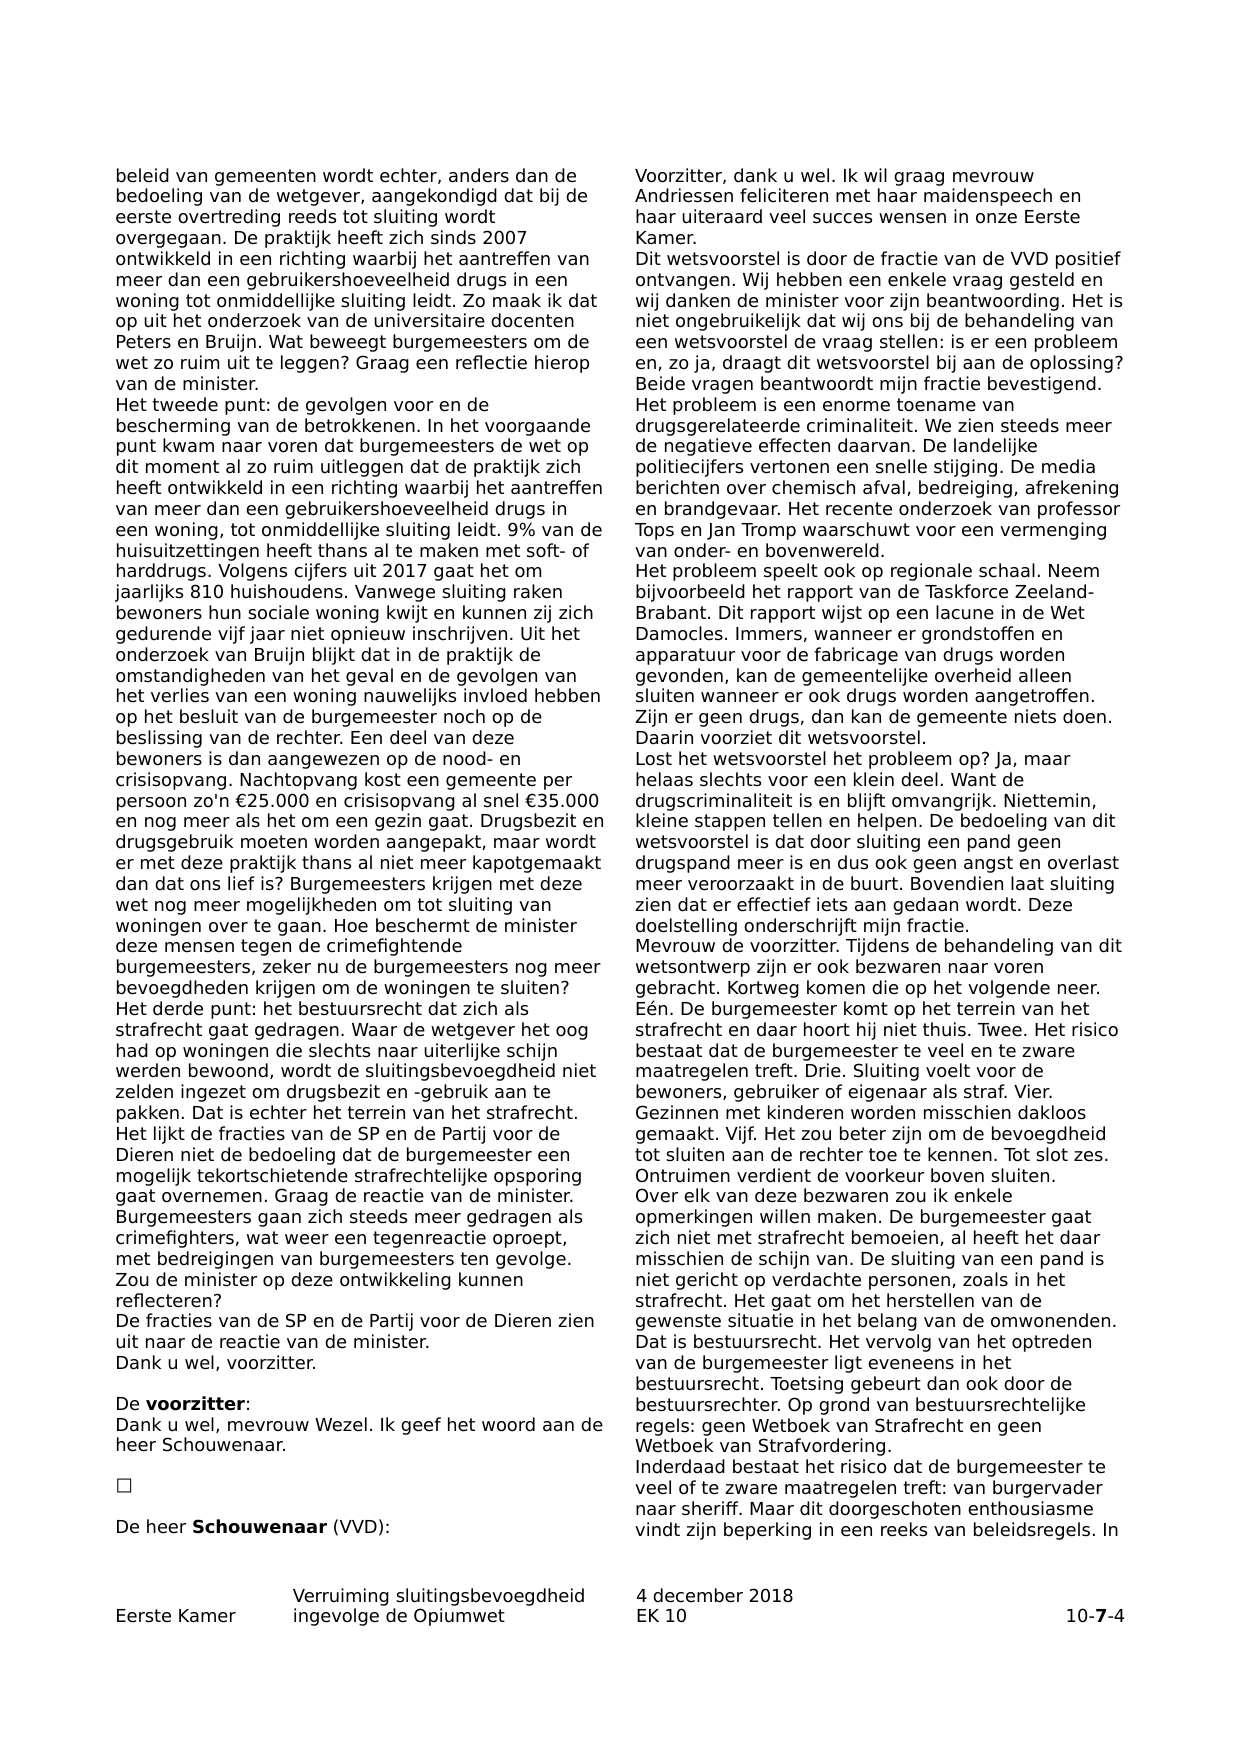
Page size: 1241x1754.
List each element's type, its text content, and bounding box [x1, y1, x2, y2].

text Dank u wel, voorzitter. [115, 1353, 605, 1374]
text Lost het wetsvoorstel het probleem op? Ja, maar helaas slechts voor een klein deel. Want de drugscriminaliteit is en blijft omvangrijk. Niettemin, kleine stappen tellen en helpen. De bedoeling van dit wetsvoorstel is dat door sluiting een pand geen drugspand meer is en dus ook geen angst en overlast meer veroorzaakt in de buurt. Bovendien laat sluiting zien dat er effectief iets aan gedaan wordt. Deze doelstelling onderschrijft mijn fractie. [635, 749, 1125, 936]
text De heer Schouwenaar (VVD): [115, 1517, 605, 1537]
text De voorzitter: [115, 1394, 605, 1414]
text Het probleem speelt ook op regionale schaal. Neem bijvoorbeeld het rapport van de Taskforce Zeeland-Brabant. Dit rapport wijst op een lacune in de Wet Damocles. Immers, wanneer er grondstoffen en apparatuur voor de fabricage van drugs worden gevonden, kan de gemeentelijke overheid alleen sluiten wanneer er ook drugs worden aangetroffen. Zijn er geen drugs, dan kan de gemeente niets doen. Daarin voorziet dit wetsvoorstel. [635, 561, 1125, 749]
text Dank u wel, mevrouw Wezel. Ik geef het woord aan de heer Schouwenaar. [115, 1414, 605, 1456]
text Voorzitter, dank u wel. Ik wil graag mevrouw Andriessen feliciteren met haar maidenspeech en haar uiteraard veel succes wensen in onze Eerste Kamer. [635, 165, 1125, 249]
text Dit wetsvoorstel is door de fractie van de VVD positief ontvangen. Wij hebben een enkele vraag gesteld en wij danken de minister voor zijn beantwoording. Het is niet ongebruikelijk dat wij ons bij de behandeling van een wetsvoorstel de vraag stellen: is er een probleem en, zo ja, draagt dit wetsvoorstel bij aan de oplossing? Beide vragen beantwoordt mijn fractie bevestigend. Het probleem is een enorme toename van drugsgerelateerde criminaliteit. We zien steeds meer de negatieve effecten daarvan. De landelijke politiecijfers vertonen een snelle stijging. De media berichten over chemisch afval, bedreiging, afrekening en brandgevaar. Het recente onderzoek van professor Tops en Jan Tromp waarschuwt voor een vermenging van onder- en bovenwereld. [635, 249, 1125, 561]
text Mevrouw de voorzitter. Tijdens de behandeling van dit wetsontwerp zijn er ook bezwaren naar voren gebracht. Kortweg komen die op het volgende neer. Eén. De burgemeester komt op het terrein van het strafrecht en daar hoort hij niet thuis. Twee. Het risico bestaat dat de burgemeester te veel en te zware maatregelen treft. Drie. Sluiting voelt voor de bewoners, gebruiker of eigenaar als straf. Vier. Gezinnen met kinderen worden misschien dakloos gemaakt. Vijf. Het zou beter zijn om de bevoegdheid tot sluiten aan de rechter toe te kennen. Tot slot zes. Ontruimen verdient de voorkeur boven sluiten. [635, 936, 1125, 1186]
text ⬜ [115, 1476, 605, 1497]
text Het derde punt: het bestuursrecht dat zich als strafrecht gaat gedragen. Waar de wetgever het oog had op woningen die slechts naar uiterlijke schijn werden bewoond, wordt de sluitingsbevoegdheid niet zelden ingezet om drugsbezit en -gebruik aan te pakken. Dat is echter het terrein van het strafrecht. Het lijkt de fracties van de SP en de Partij voor de Dieren niet de bedoeling dat de burgemeester een mogelijk tekortschietende strafrechtelijke opsporing gaat overnemen. Graag de reactie van de minister. Burgemeesters gaan zich steeds meer gedragen als crimefighters, wat weer een tegenreactie oproept, met bedreigingen van burgemeesters ten gevolge. Zou de minister op deze ontwikkeling kunnen reflecteren? [115, 999, 605, 1311]
text Over elk van deze bezwaren zou ik enkele opmerkingen willen maken. De burgemeester gaat zich niet met strafrecht bemoeien, al heeft het daar misschien de schijn van. De sluiting van een pand is niet gericht op verdachte personen, zoals in het strafrecht. Het gaat om het herstellen van de gewenste situatie in het belang van de omwonenden. Dat is bestuursrecht. Het vervolg van het optreden van de burgemeester ligt eveneens in het bestuursrecht. Toetsing gebeurt dan ook door de bestuursrechter. Op grond van bestuursrechtelijke regels: geen Wetboek van Strafrecht en geen Wetboek van Strafvordering. [635, 1186, 1125, 1457]
text De fracties van de SP en de Partij voor de Dieren zien uit naar de reactie van de minister. [115, 1311, 605, 1353]
text Inderdaad bestaat het risico dat de burgemeester te veel of te zware maatregelen treft: van burgervader naar sheriff. Maar dit doorgeschoten enthousiasme vindt zijn beperking in een reeks van beleidsregels. In [635, 1457, 1125, 1540]
text Het tweede punt: de gevolgen voor en de bescherming van de betrokkenen. In het voorgaande punt kwam naar voren dat burgemeesters de wet op dit moment al zo ruim uitleggen dat de praktijk zich heeft ontwikkeld in een richting waarbij het aantreffen van meer dan een gebruikershoeveelheid drugs in een woning, tot onmiddellijke sluiting leidt. 9% van de huisuitzettingen heeft thans al te maken met soft- of harddrugs. Volgens cijfers uit 2017 gaat het om jaarlijks 810 huishoudens. Vanwege sluiting raken bewoners hun sociale woning kwijt en kunnen zij zich gedurende vijf jaar niet opnieuw inschrijven. Uit het onderzoek van Bruijn blijkt dat in de praktijk de omstandigheden van het geval en de gevolgen van het verlies van een woning nauwelijks invloed hebben op het besluit van de burgemeester noch op de beslissing van de rechter. Een deel van deze bewoners is dan aangewezen op de nood- en crisisopvang. Nachtopvang kost een gemeente per persoon zo'n €25.000 en crisisopvang al snel €35.000 en nog meer als het om een gezin gaat. Drugsbezit en drugsgebruik moeten worden aangepakt, maar wordt er met deze praktijk thans al niet meer kapotgemaakt dan dat ons lief is? Burgemeesters krijgen met deze wet nog meer mogelijkheden om tot sluiting van woningen over te gaan. Hoe beschermt de minister deze mensen tegen de crimefightende burgemeesters, zeker nu de burgemeesters nog meer bevoegdheden krijgen om de woningen te sluiten? [115, 394, 605, 999]
text beleid van gemeenten wordt echter, anders dan de bedoeling van de wetgever, aangekondigd dat bij de eerste overtreding reeds tot sluiting wordt overgegaan. De praktijk heeft zich sinds 2007 ontwikkeld in een richting waarbij het aantreffen van meer dan een gebruikershoeveelheid drugs in een woning tot onmiddellijke sluiting leidt. Zo maak ik dat op uit het onderzoek van de universitaire docenten Peters en Bruijn. Wat beweegt burgemeesters om de wet zo ruim uit te leggen? Graag een reflectie hierop van de minister. [115, 165, 605, 394]
